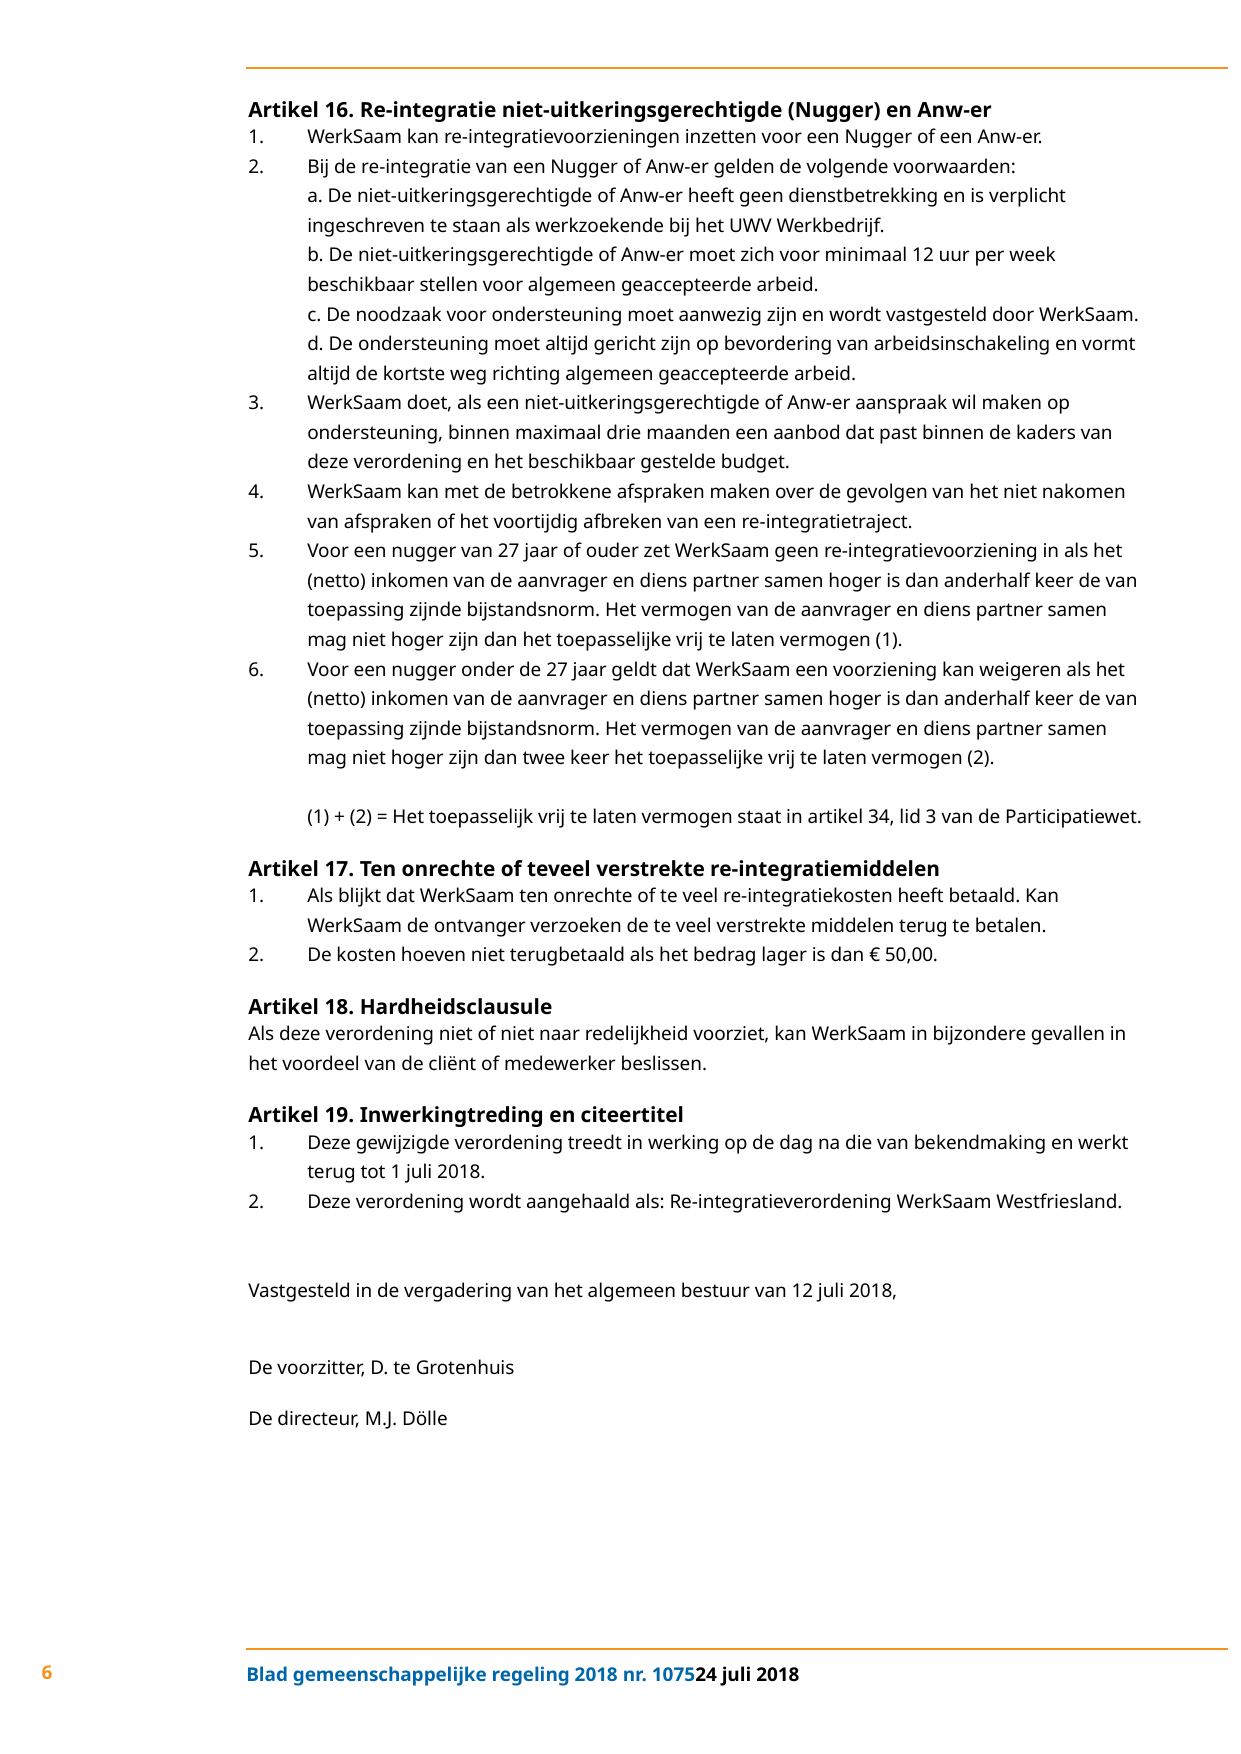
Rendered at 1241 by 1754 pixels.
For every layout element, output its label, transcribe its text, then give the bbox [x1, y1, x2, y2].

text Artikel 17. Ten onrechte of teveel verstrekte re-integratiemiddelen [248, 854, 1152, 882]
text Artikel 18. Hardheidsclausule [248, 992, 1152, 1021]
list Als blijkt dat WerkSaam ten onrechte of te veel re-integratiekosten heeft betaald. Kan WerkSaam de ontvanger verzoeken de te veel verstrekte middelen terug te betalen. [248, 882, 1152, 938]
text De voorzitter, D. te Grotenhuis [248, 1354, 1152, 1380]
text Artikel 16. Re-integratie niet-uitkeringsgerechtigde (Nugger) en Anw-er [248, 95, 1152, 123]
list b. De niet-uitkeringsgerechtigde of Anw-er moet zich voor minimaal 12 uur per week beschikbaar stellen voor algemeen geaccepteerde arbeid. [248, 242, 1152, 297]
list Bij de re-integratie van een Nugger of Anw-er gelden de volgende voorwaarden: [248, 153, 1152, 178]
list WerkSaam doet, als een niet-uitkeringsgerechtigde of Anw-er aanspraak wil maken op ondersteuning, binnen maximaal drie maanden een aanbod dat past binnen de kaders van deze verordening en het beschikbaar gestelde budget. [248, 389, 1152, 474]
text Artikel 19. Inwerkingtreding en citeertitel [248, 1101, 1152, 1129]
list WerkSaam kan re-integratievoorzieningen inzetten voor een Nugger of een Anw-er. [248, 123, 1152, 149]
list Voor een nugger van 27 jaar of ouder zet WerkSaam geen re-integratievoorziening in als het (netto) inkomen van de aanvrager en diens partner samen hoger is dan anderhalf keer de van toepassing zijnde bijstandsnorm. Het vermogen van de aanvrager en diens partner samen mag niet hoger zijn dan het toepasselijke vrij te laten vermogen (1). [248, 537, 1152, 652]
list Deze gewijzigde verordening treedt in werking op de dag na die van bekendmaking en werkt terug tot 1 juli 2018. [248, 1129, 1152, 1184]
list c. De noodzaak voor ondersteuning moet aanwezig zijn en wordt vastgesteld door WerkSaam. [248, 301, 1152, 326]
list (1) + (2) = Het toepasselijk vrij te laten vermogen staat in artikel 34, lid 3 van de Participatiewet. [248, 804, 1152, 829]
list Voor een nugger onder de 27 jaar geldt dat WerkSaam een voorziening kan weigeren als het (netto) inkomen van de aanvrager en diens partner samen hoger is dan anderhalf keer de van toepassing zijnde bijstandsnorm. Het vermogen van de aanvrager en diens partner samen mag niet hoger zijn dan twee keer het toepasselijke vrij te laten vermogen (2). [248, 656, 1152, 770]
list WerkSaam kan met de betrokkene afspraken maken over de gevolgen van het niet nakomen van afspraken of het voortijdig afbreken van een re-integratietraject. [248, 478, 1152, 533]
picture [41, 47, 231, 172]
list d. De ondersteuning moet altijd gericht zijn op bevordering van arbeidsinschakeling en vormt altijd de kortste weg richting algemeen geaccepteerde arbeid. [248, 330, 1152, 386]
text Vastgesteld in de vergadering van het algemeen bestuur van 12 juli 2018, [248, 1277, 1152, 1303]
list a. De niet-uitkeringsgerechtigde of Anw-er heeft geen dienstbetrekking en is verplicht ingeschreven te staan als werkzoekende bij het UWV Werkbedrijf. [248, 182, 1152, 238]
text Als deze verordening niet of niet naar redelijkheid voorziet, kan WerkSaam in bijzondere gevallen in het voordeel van de cliënt of medewerker beslissen. [248, 1021, 1152, 1076]
text De directeur, M.J. Dölle [248, 1406, 1152, 1431]
list De kosten hoeven niet terugbetaald als het bedrag lager is dan € 50,00. [248, 942, 1152, 967]
list Deze verordening wordt aangehaald als: Re-integratieverordening WerkSaam Westfriesland. [248, 1188, 1152, 1214]
